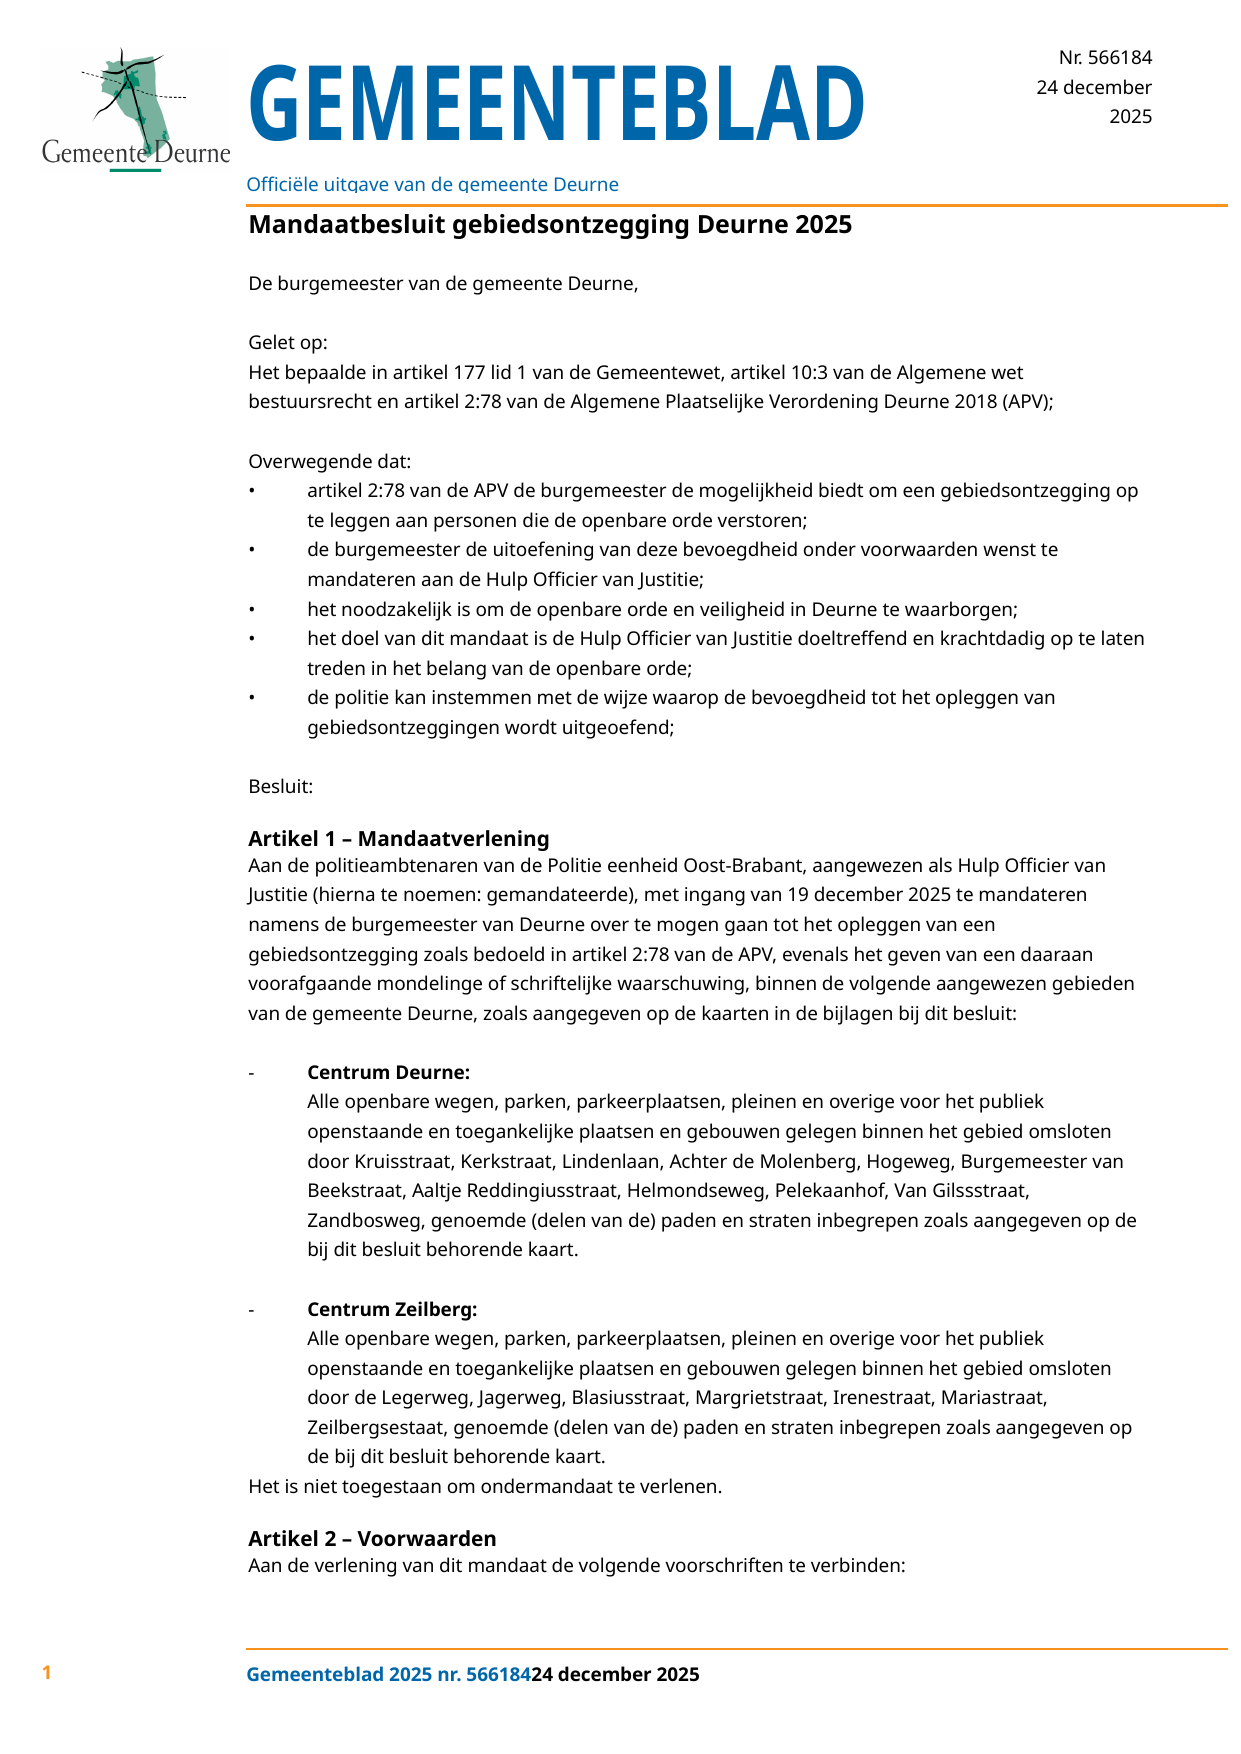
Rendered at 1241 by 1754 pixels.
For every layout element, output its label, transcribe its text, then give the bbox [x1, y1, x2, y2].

text Aan de politieambtenaren van de Politie eenheid Oost-Brabant, aangewezen als Hulp Officier van Justitie (hierna te noemen: gemandateerde), met ingang van 19 december 2025 te mandateren namens de burgemeester van Deurne over te mogen gaan tot het opleggen van een gebiedsontzegging zoals bedoeld in artikel 2:78 van de APV, evenals het geven van een daaraan voorafgaande mondelinge of schriftelijke waarschuwing, binnen de volgende aangewezen gebieden van de gemeente Deurne, zoals aangegeven op de kaarten in de bijlagen bij dit besluit: [248, 852, 1152, 1026]
list het noodzakelijk is om de openbare orde en veiligheid in Deurne te waarborgen; [248, 596, 1152, 621]
list artikel 2:78 van de APV de burgemeester de mogelijkheid biedt om een gebiedsontzegging op te leggen aan personen die de openbare orde verstoren; [248, 477, 1152, 533]
list Centrum Zeilberg: [248, 1296, 1152, 1322]
text Gelet op: [248, 329, 1152, 355]
list Alle openbare wegen, parken, parkeerplaatsen, pleinen en overige voor het publiek openstaande en toegankelijke plaatsen en gebouwen gelegen binnen het gebied omsloten door Kruisstraat, Kerkstraat, Lindenlaan, Achter de Molenberg, Hogeweg, Burgemeester van Beekstraat, Aaltje Reddingiusstraat, Helmondseweg, Pelekaanhof, Van Gilssstraat, Zandbosweg, genoemde (delen van de) paden en straten inbegrepen zoals aangegeven op de bij dit besluit behorende kaart. [248, 1089, 1152, 1262]
text Artikel 1 – Mandaatverlening [248, 824, 1152, 852]
list het doel van dit mandaat is de Hulp Officier van Justitie doeltreffend en krachtdadig op te laten treden in het belang van de openbare orde; [248, 625, 1152, 681]
text Artikel 2 – Voorwaarden [248, 1524, 1152, 1552]
list Alle openbare wegen, parken, parkeerplaatsen, pleinen en overige voor het publiek openstaande en toegankelijke plaatsen en gebouwen gelegen binnen het gebied omsloten door de Legerweg, Jagerweg, Blasiusstraat, Margrietstraat, Irenestraat, Mariastraat, Zeilbergsestaat, genoemde (delen van de) paden en straten inbegrepen zoals aangegeven op de bij dit besluit behorende kaart. [248, 1325, 1152, 1469]
text De burgemeester van de gemeente Deurne, [248, 270, 1152, 296]
text Aan de verlening van dit mandaat de volgende voorschriften te verbinden: [248, 1552, 1152, 1578]
text Besluit: [248, 773, 1152, 799]
picture [41, 47, 231, 172]
text Het bepaalde in artikel 177 lid 1 van de Gemeentewet, artikel 10:3 van de Algemene wet bestuursrecht en artikel 2:78 van de Algemene Plaatselijke Verordening Deurne 2018 (APV); [248, 359, 1152, 414]
list de burgemeester de uitoefening van deze bevoegdheid onder voorwaarden wenst te mandateren aan de Hulp Officier van Justitie; [248, 537, 1152, 592]
list Centrum Deurne: [248, 1059, 1152, 1085]
text Overwegende dat: [248, 448, 1152, 473]
text Mandaatbesluit gebiedsontzegging Deurne 2025 [248, 207, 1152, 241]
list de politie kan instemmen met de wijze waarop de bevoegdheid tot het opleggen van gebiedsontzeggingen wordt uitgeoefend; [248, 684, 1152, 740]
text Het is niet toegestaan om ondermandaat te verlenen. [248, 1473, 1152, 1499]
